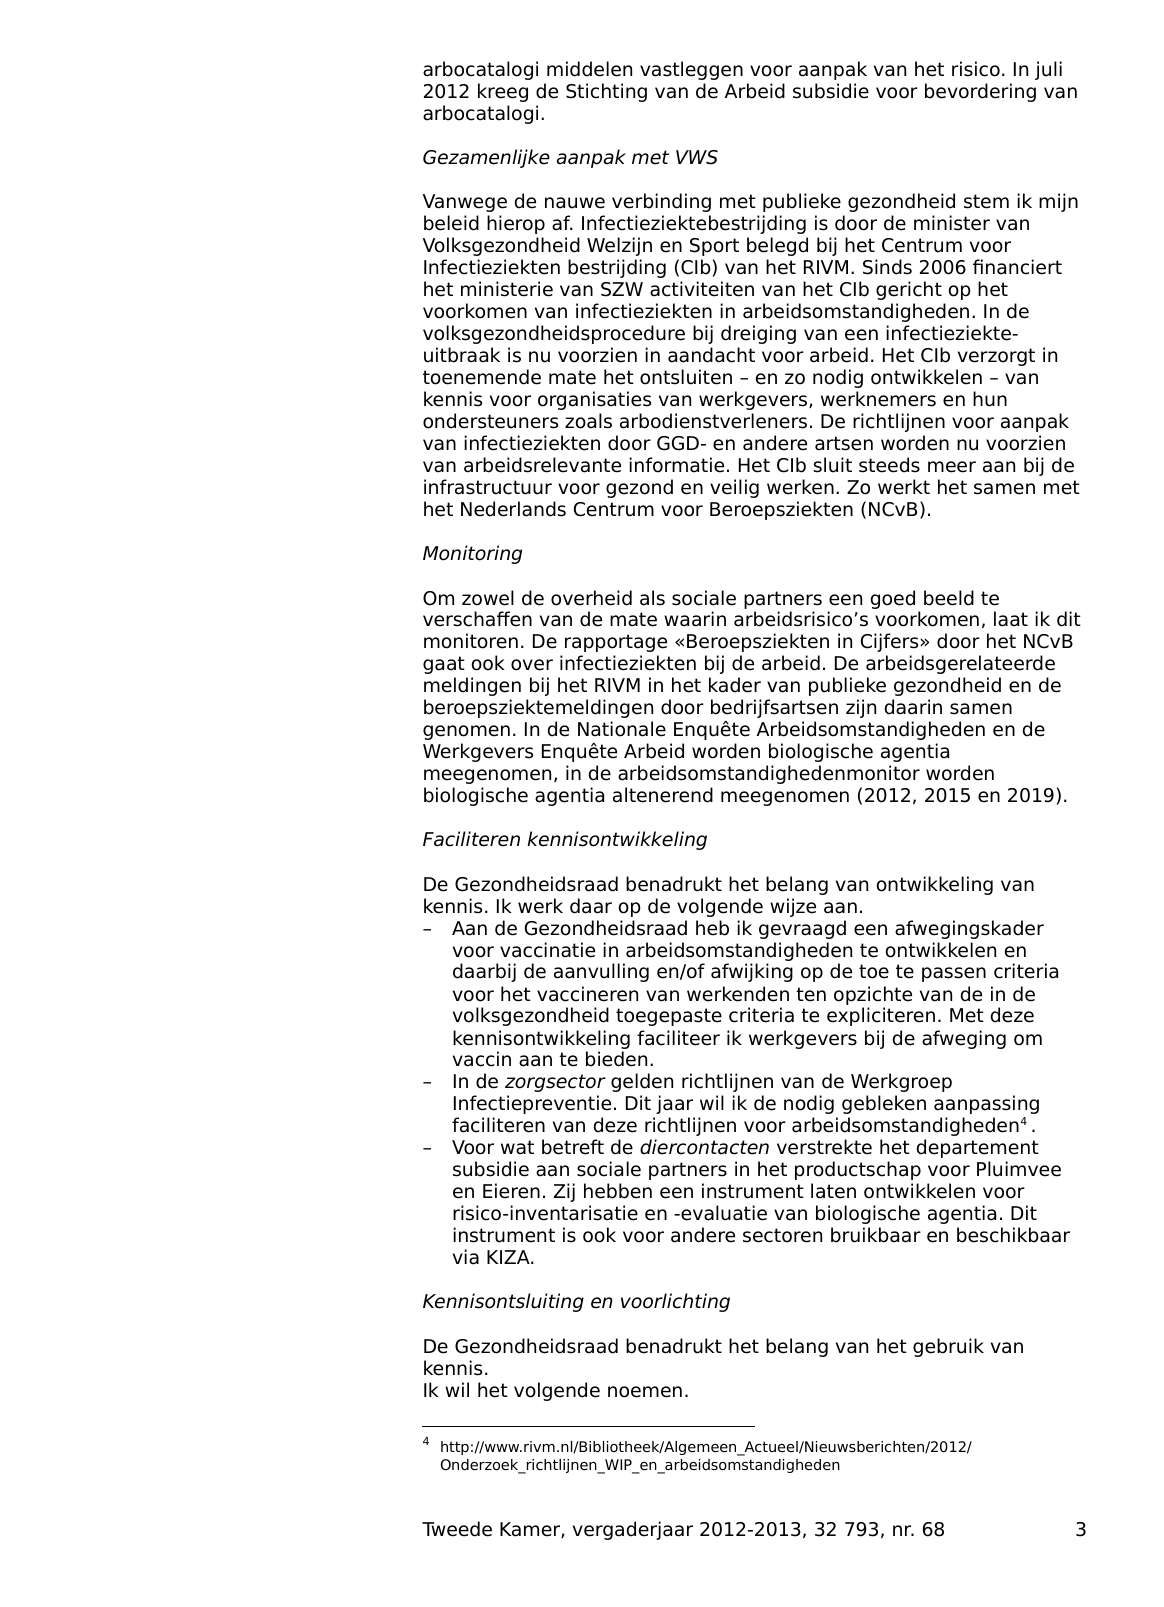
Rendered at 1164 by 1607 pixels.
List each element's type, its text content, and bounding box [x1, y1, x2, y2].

subtitle Gezamenlijke aanpak met VWS [422, 147, 1087, 169]
text Om zowel de overheid als sociale partners een goed beeld te verschaffen van de mate waarin arbeidsrisico’s voorkomen, laat ik dit monitoren. De rapportage «Beroepsziekten in Cijfers» door het NCvB gaat ook over infectieziekten bij de arbeid. De arbeidsgerelateerde meldingen bij het RIVM in het kader van publieke gezondheid en de beroepsziektemeldingen door bedrijfsartsen zijn daarin samen genomen. In de Nationale Enquête Arbeidsomstandigheden en de Werkgevers Enquête Arbeid worden biologische agentia meegenomen, in de arbeidsomstandighedenmonitor worden biologische agentia altenerend meegenomen (2012, 2015 en 2019). [422, 587, 1087, 807]
text – Aan de Gezondheidsraad heb ik gevraagd een afwegingskader voor vaccinatie in arbeidsomstandigheden te ontwikkelen en daarbij de aanvulling en/of afwijking op de toe te passen criteria voor het vaccineren van werkenden ten opzichte van de in de volksgezondheid toegepaste criteria te expliciteren. Met deze kennisontwikkeling faciliteer ik werkgevers bij de afweging om vaccin aan te bieden. [422, 917, 1087, 1071]
subtitle Monitoring [422, 543, 1087, 565]
text arbocatalogi middelen vastleggen voor aanpak van het risico. In juli 2012 kreeg de Stichting van de Arbeid subsidie voor bevordering van arbocatalogi. [422, 59, 1087, 125]
text De Gezondheidsraad benadrukt het belang van ontwikkeling van kennis. Ik werk daar op de volgende wijze aan. [422, 873, 1087, 917]
text – Voor wat betreft de diercontacten verstrekte het departement subsidie aan sociale partners in het productschap voor Pluimvee en Eieren. Zij hebben een instrument laten ontwikkelen voor risico-inventarisatie en -evaluatie van biologische agentia. Dit instrument is ook voor andere sectoren bruikbaar en beschikbaar via KIZA. [422, 1137, 1087, 1269]
text Vanwege de nauwe verbinding met publieke gezondheid stem ik mijn beleid hierop af. Infectieziektebestrijding is door de minister van Volksgezondheid Welzijn en Sport belegd bij het Centrum voor Infectieziekten bestrijding (CIb) van het RIVM. Sinds 2006 financiert het ministerie van SZW activiteiten van het CIb gericht op het voorkomen van infectieziekten in arbeidsomstandigheden. In de volksgezondheidsprocedure bij dreiging van een infectieziekte-uitbraak is nu voorzien in aandacht voor arbeid. Het CIb verzorgt in toenemende mate het ontsluiten – en zo nodig ontwikkelen – van kennis voor organisaties van werkgevers, werknemers en hun ondersteuners zoals arbodienstverleners. De richtlijnen voor aanpak van infectieziekten door GGD- en andere artsen worden nu voorzien van arbeidsrelevante informatie. Het CIb sluit steeds meer aan bij de infrastructuur voor gezond en veilig werken. Zo werkt het samen met het Nederlands Centrum voor Beroepsziekten (NCvB). [422, 191, 1087, 521]
text http://www.rivm.nl/Bibliotheek/Algemeen_Actueel/Nieuwsberichten/2012/Onderzoek_richtlijnen_WIP_en_arbeidsomstandigheden [422, 1435, 1087, 1474]
text Ik wil het volgende noemen. [422, 1379, 1087, 1401]
text – In de zorgsector gelden richtlijnen van de Werkgroep Infectiepreventie. Dit jaar wil ik de nodig gebleken aanpassing faciliteren van deze richtlijnen voor arbeidsomstandigheden. [422, 1071, 1087, 1137]
subtitle Faciliteren kennisontwikkeling [422, 829, 1087, 851]
text De Gezondheidsraad benadrukt het belang van het gebruik van kennis. [422, 1336, 1087, 1379]
subtitle Kennisontsluiting en voorlichting [422, 1291, 1087, 1313]
